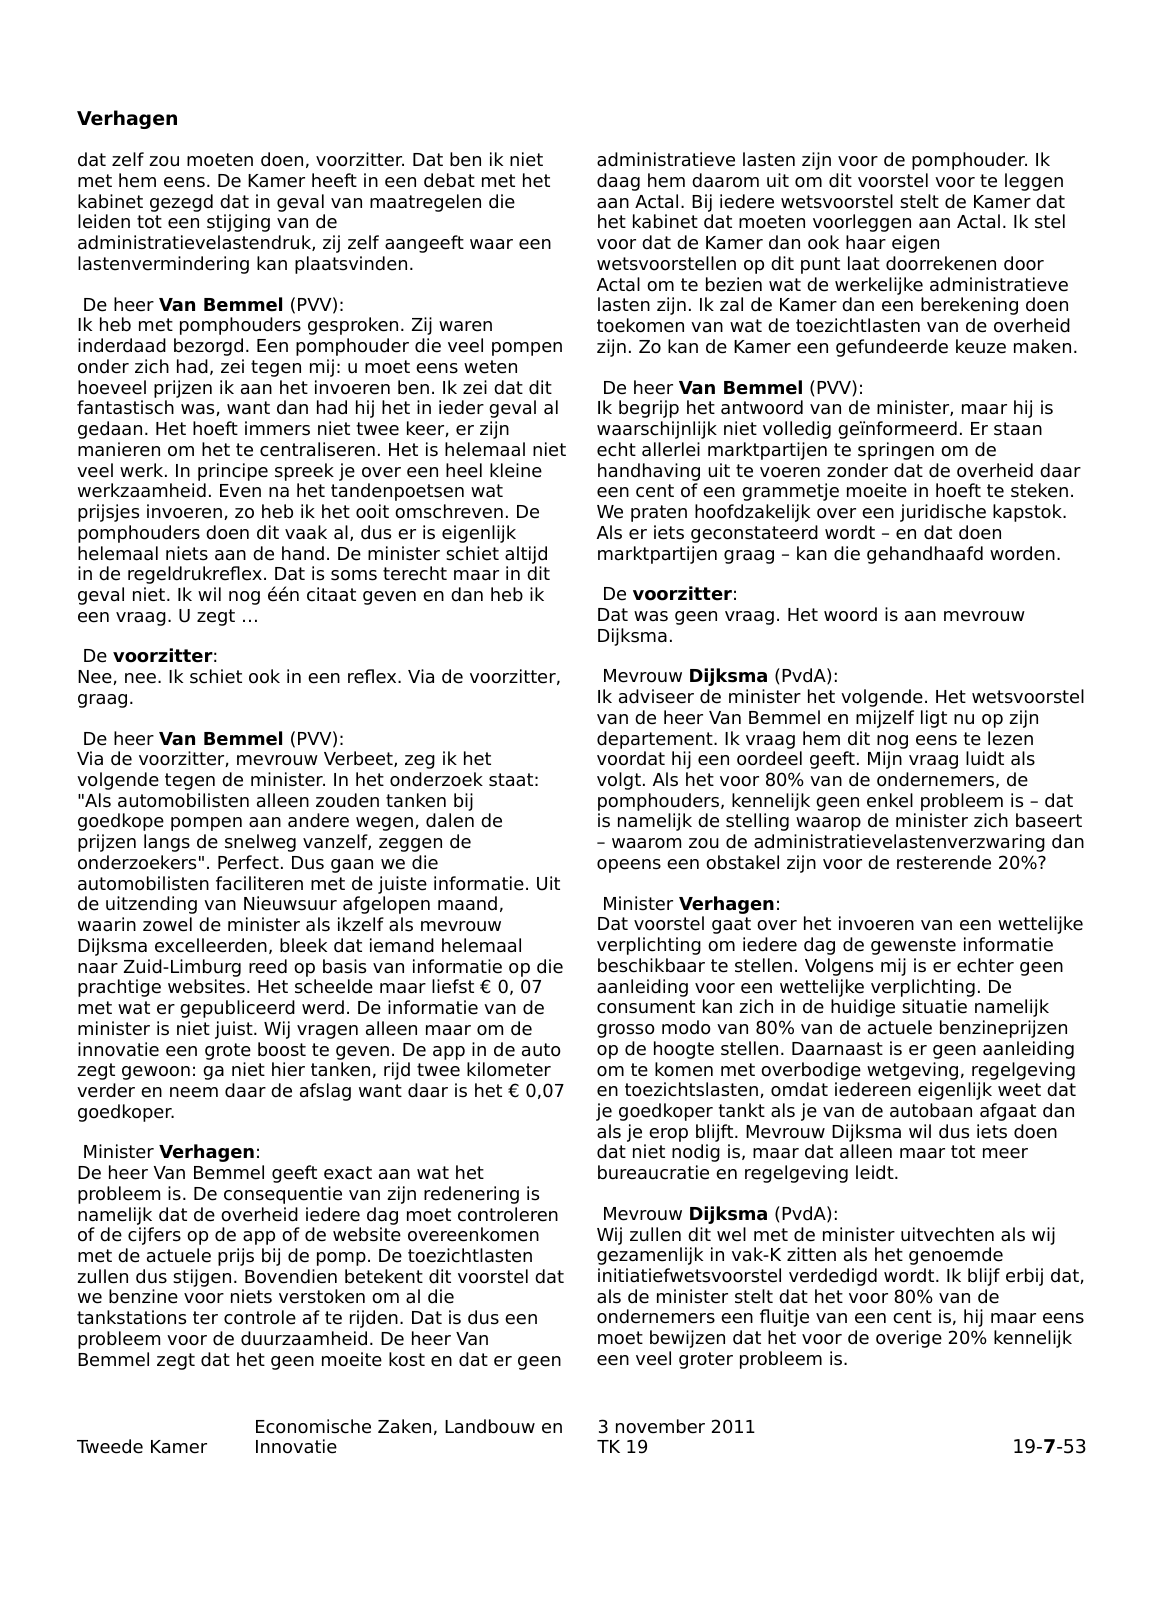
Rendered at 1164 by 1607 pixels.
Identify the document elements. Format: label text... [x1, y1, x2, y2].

text Minister Verhagen: [596, 893, 1087, 914]
text Ik begrijp het antwoord van de minister, maar hij is waarschijnlijk niet volledig geïnformeerd. Er staan echt allerlei marktpartijen te springen om de handhaving uit te voeren zonder dat de overheid daar een cent of een grammetje moeite in hoeft te steken. We praten hoofdzakelijk over een juridische kapstok. Als er iets geconstateerd wordt – en dat doen marktpartijen graag – kan die gehandhaafd worden. [596, 398, 1087, 564]
text De voorzitter: [596, 584, 1087, 605]
text Via de voorzitter, mevrouw Verbeet, zeg ik het volgende tegen de minister. In het onderzoek staat: "Als automobilisten alleen zouden tanken bij goedkope pompen aan andere wegen, dalen de prijzen langs de snelweg vanzelf, zeggen de onderzoekers". Perfect. Dus gaan we die automobilisten faciliteren met de juiste informatie. Uit de uitzending van Nieuwsuur afgelopen maand, waarin zowel de minister als ikzelf als mevrouw Dijksma excelleerden, bleek dat iemand helemaal naar Zuid-Limburg reed op basis van informatie op die prachtige websites. Het scheelde maar liefst € 0, 07 met wat er gepubliceerd werd. De informatie van de minister is niet juist. Wij vragen alleen maar om de innovatie een grote boost te geven. De app in de auto zegt gewoon: ga niet hier tanken, rijd twee kilometer verder en neem daar de afslag want daar is het € 0,07 goedkoper. [77, 749, 567, 1122]
text De heer Van Bemmel (PVV): [77, 294, 567, 315]
text Nee, nee. Ik schiet ook in een reflex. Via de voorzitter, graag. [77, 667, 567, 708]
text administratieve lasten zijn voor de pomphouder. Ik daag hem daarom uit om dit voorstel voor te leggen aan Actal. Bij iedere wetsvoorstel stelt de Kamer dat het kabinet dat moeten voorleggen aan Actal. Ik stel voor dat de Kamer dan ook haar eigen wetsvoorstellen op dit punt laat doorrekenen door Actal om te bezien wat de werkelijke administratieve lasten zijn. Ik zal de Kamer dan een berekening doen toekomen van wat de toezichtlasten van de overheid zijn. Zo kan de Kamer een gefundeerde keuze maken. [596, 150, 1087, 357]
text Dat voorstel gaat over het invoeren van een wettelijke verplichting om iedere dag de gewenste informatie beschikbaar te stellen. Volgens mij is er echter geen aanleiding voor een wettelijke verplichting. De consument kan zich in de huidige situatie namelijk grosso modo van 80% van de actuele benzineprijzen op de hoogte stellen. Daarnaast is er geen aanleiding om te komen met overbodige wetgeving, regelgeving en toezichtslasten, omdat iedereen eigenlijk weet dat je goedkoper tankt als je van de autobaan afgaat dan als je erop blijft. Mevrouw Dijksma wil dus iets doen dat niet nodig is, maar dat alleen maar tot meer bureaucratie en regelgeving leidt. [596, 914, 1087, 1184]
text Minister Verhagen: [77, 1142, 567, 1163]
text Wij zullen dit wel met de minister uitvechten als wij gezamenlijk in vak-K zitten als het genoemde initiatiefwetsvoorstel verdedigd wordt. Ik blijf erbij dat, als de minister stelt dat het voor 80% van de ondernemers een fluitje van een cent is, hij maar eens moet bewijzen dat het voor de overige 20% kennelijk een veel groter probleem is. [596, 1224, 1087, 1369]
text Ik adviseer de minister het volgende. Het wetsvoorstel van de heer Van Bemmel en mijzelf ligt nu op zijn departement. Ik vraag hem dit nog eens te lezen voordat hij een oordeel geeft. Mijn vraag luidt als volgt. Als het voor 80% van de ondernemers, de pomphouders, kennelijk geen enkel probleem is – dat is namelijk de stelling waarop de minister zich baseert – waarom zou de administratievelastenverzwaring dan opeens een obstakel zijn voor de resterende 20%? [596, 687, 1087, 873]
text Dat was geen vraag. Het woord is aan mevrouw Dijksma. [596, 605, 1087, 646]
text De heer Van Bemmel geeft exact aan wat het probleem is. De consequentie van zijn redenering is namelijk dat de overheid iedere dag moet controleren of de cijfers op de app of de website overeenkomen met de actuele prijs bij de pomp. De toezichtlasten zullen dus stijgen. Bovendien betekent dit voorstel dat we benzine voor niets verstoken om al die tankstations ter controle af te rijden. Dat is dus een probleem voor de duurzaamheid. De heer Van Bemmel zegt dat het geen moeite kost en dat er geen [77, 1163, 567, 1370]
text Ik heb met pomphouders gesproken. Zij waren inderdaad bezorgd. Een pomphouder die veel pompen onder zich had, zei tegen mij: u moet eens weten hoeveel prijzen ik aan het invoeren ben. Ik zei dat dit fantastisch was, want dan had hij het in ieder geval al gedaan. Het hoeft immers niet twee keer, er zijn manieren om het te centraliseren. Het is helemaal niet veel werk. In principe spreek je over een heel kleine werkzaamheid. Even na het tandenpoetsen wat prijsjes invoeren, zo heb ik het ooit omschreven. De pomphouders doen dit vaak al, dus er is eigenlijk helemaal niets aan de hand. De minister schiet altijd in de regeldrukreflex. Dat is soms terecht maar in dit geval niet. Ik wil nog één citaat geven en dan heb ik een vraag. U zegt … [77, 315, 567, 626]
text dat zelf zou moeten doen, voorzitter. Dat ben ik niet met hem eens. De Kamer heeft in een debat met het kabinet gezegd dat in geval van maatregelen die leiden tot een stijging van de administratievelastendruk, zij zelf aangeeft waar een lastenvermindering kan plaatsvinden. [77, 150, 567, 274]
text Mevrouw Dijksma (PvdA): [596, 1204, 1087, 1224]
text De heer Van Bemmel (PVV): [77, 728, 567, 749]
text Mevrouw Dijksma (PvdA): [596, 666, 1087, 687]
text De voorzitter: [77, 646, 567, 667]
text De heer Van Bemmel (PVV): [596, 377, 1087, 398]
